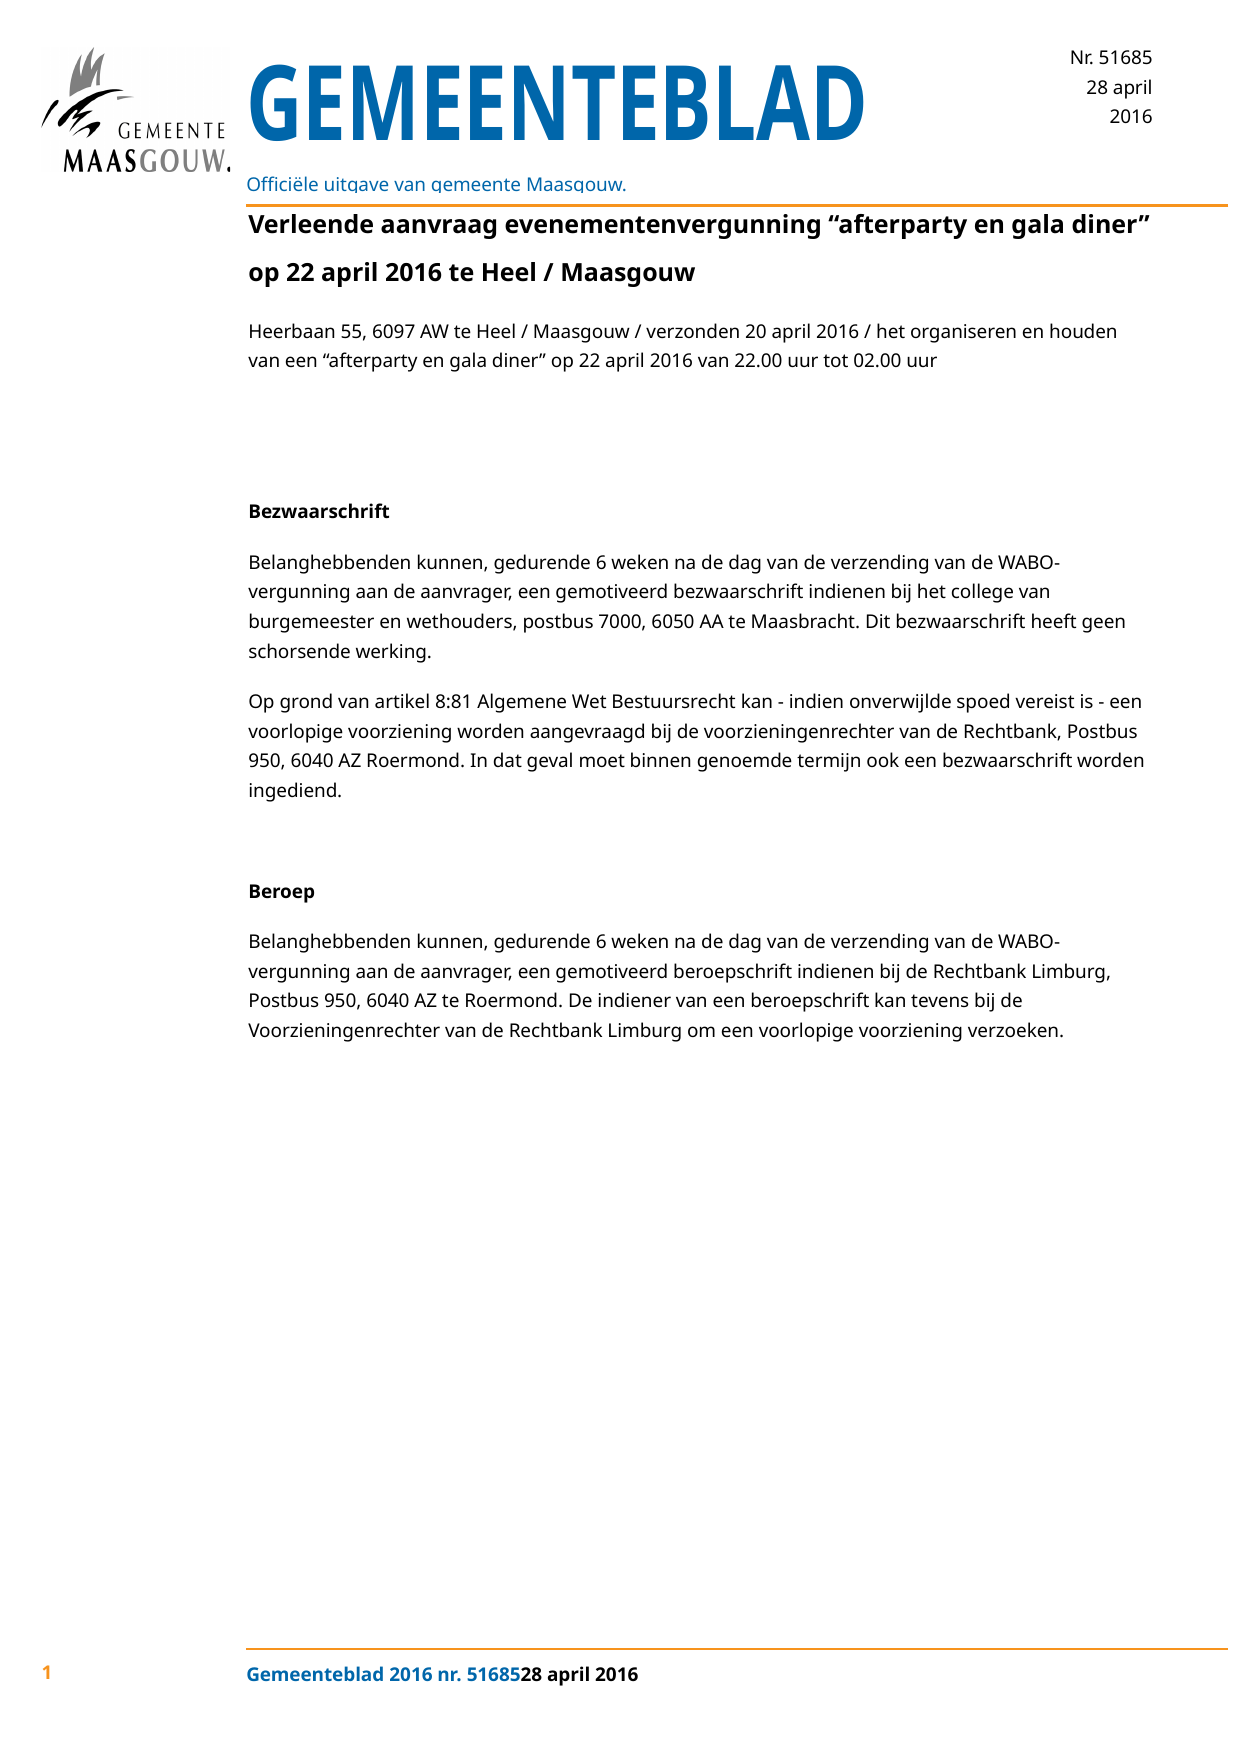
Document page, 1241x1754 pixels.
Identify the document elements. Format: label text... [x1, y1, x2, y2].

text Verleende aanvraag evenementenvergunning “afterparty en gala diner” op 22 april 2016 te Heel / Maasgouw [248, 207, 1152, 288]
text Beroep [248, 878, 1152, 904]
text Heerbaan 55, 6097 AW te Heel / Maasgouw / verzonden 20 april 2016 / het organiseren en houden van een “afterparty en gala diner” op 22 april 2016 van 22.00 uur tot 02.00 uur [248, 318, 1152, 373]
picture [41, 47, 231, 172]
text Belanghebbenden kunnen, gedurende 6 weken na de dag van de verzending van de WABO-vergunning aan de aanvrager, een gemotiveerd bezwaarschrift indienen bij het college van burgemeester en wethouders, postbus 7000, 6050 AA te Maasbracht. Dit bezwaarschrift heeft geen schorsende werking. [248, 549, 1152, 664]
text Op grond van artikel 8:81 Algemene Wet Bestuursrecht kan - indien onverwijlde spoed vereist is - een voorlopige voorziening worden aangevraagd bij de voorzieningenrechter van de Rechtbank, Postbus 950, 6040 AZ Roermond. In dat geval moet binnen genoemde termijn ook een bezwaarschrift worden ingediend. [248, 688, 1152, 803]
text Bezwaarschrift [248, 499, 1152, 524]
text Belanghebbenden kunnen, gedurende 6 weken na de dag van de verzending van de WABO-vergunning aan de aanvrager, een gemotiveerd beroepschrift indienen bij de Rechtbank Limburg, Postbus 950, 6040 AZ te Roermond. De indiener van een beroepschrift kan tevens bij de Voorzieningenrechter van de Rechtbank Limburg om een voorlopige voorziening verzoeken. [248, 928, 1152, 1043]
